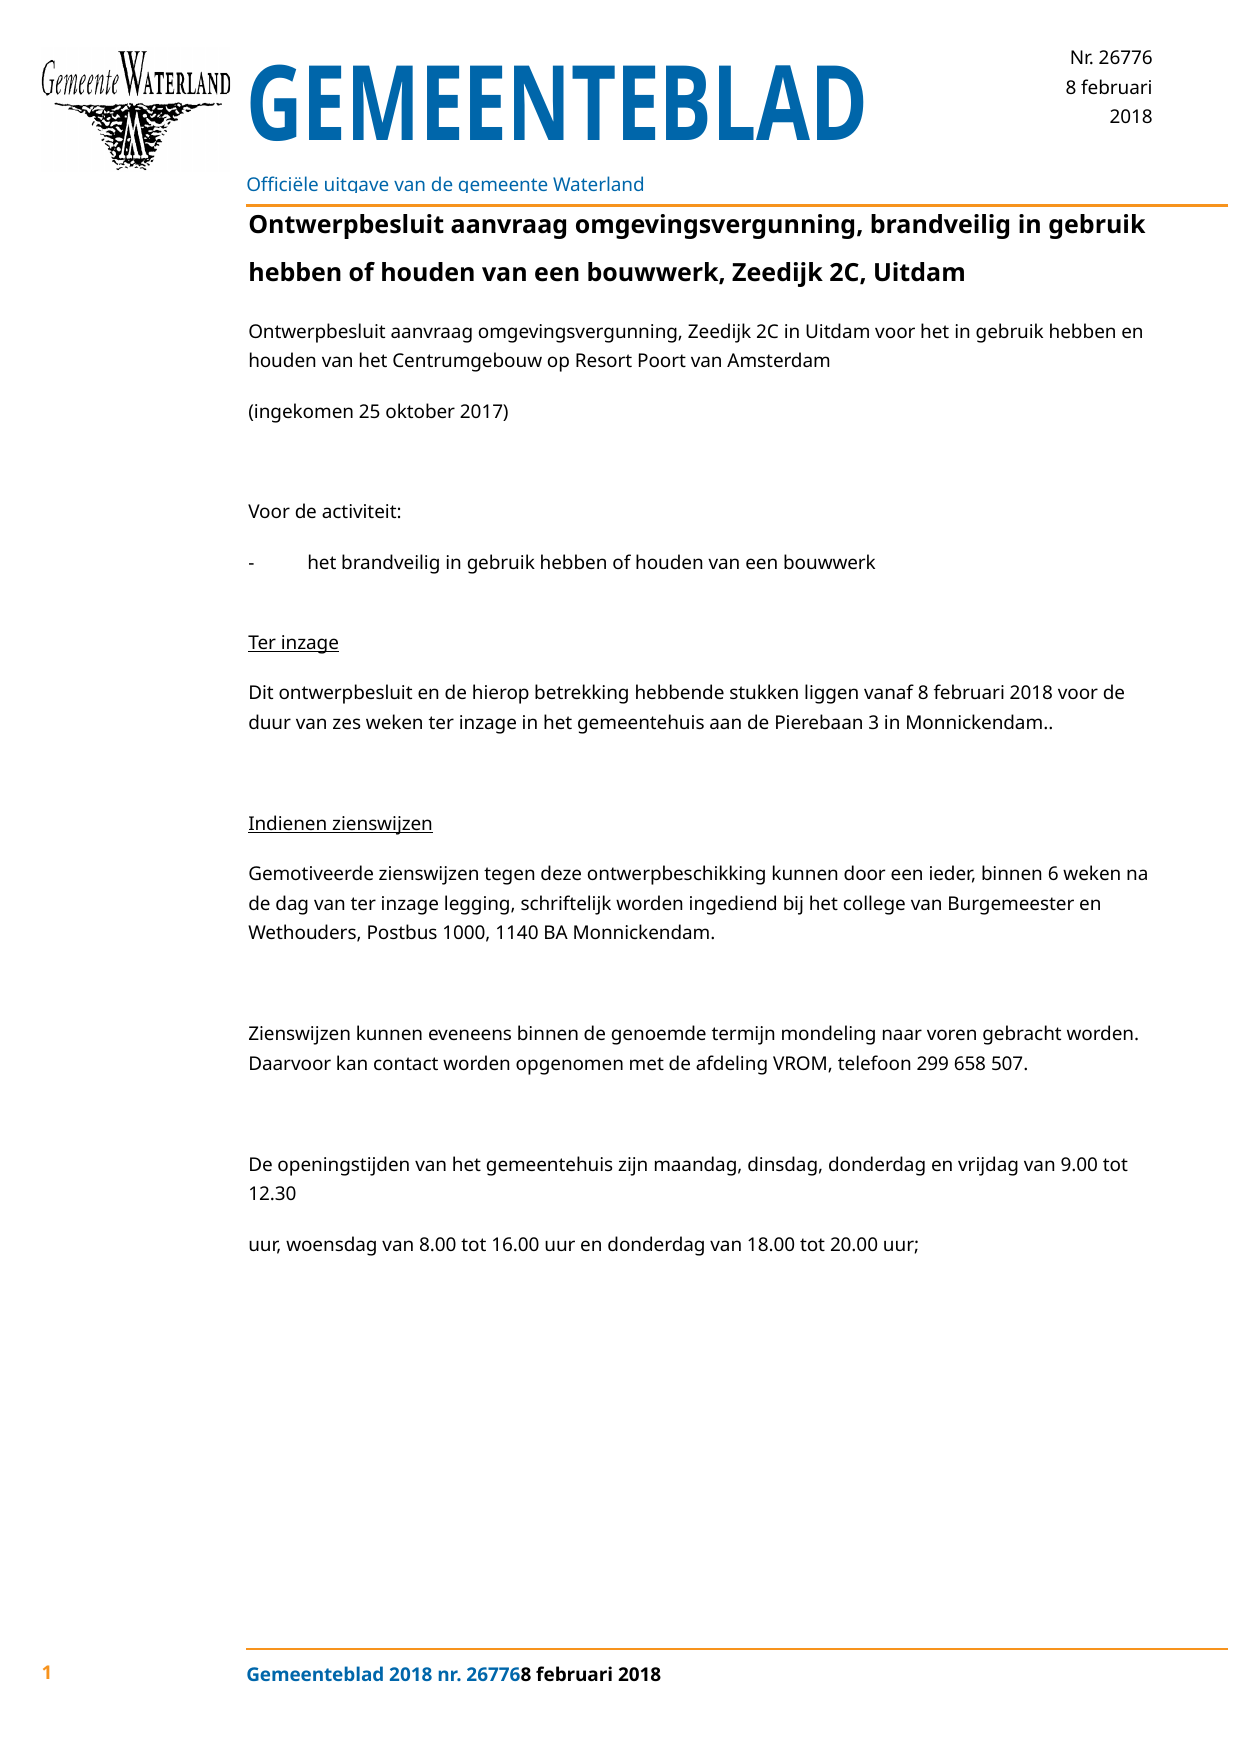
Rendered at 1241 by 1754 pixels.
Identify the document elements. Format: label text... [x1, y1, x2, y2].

text Voor de activiteit: [248, 499, 1152, 524]
text Ontwerpbesluit aanvraag omgevingsvergunning, Zeedijk 2C in Uitdam voor het in gebruik hebben en houden van het Centrumgebouw op Resort Poort van Amsterdam [248, 318, 1152, 373]
text De openingstijden van het gemeentehuis zijn maandag, dinsdag, donderdag en vrijdag van 9.00 tot 12.30 [248, 1151, 1152, 1206]
text Zienswijzen kunnen eveneens binnen de genoemde termijn mondeling naar voren gebracht worden. Daarvoor kan contact worden opgenomen met de afdeling VROM, telefoon 299 658 507. [248, 1020, 1152, 1076]
text (ingekomen 25 oktober 2017) [248, 398, 1152, 424]
text Ontwerpbesluit aanvraag omgevingsvergunning, brandveilig in gebruik hebben of houden van een bouwwerk, Zeedijk 2C, Uitdam [248, 207, 1152, 288]
picture [41, 47, 231, 172]
text Gemotiveerde zienswijzen tegen deze ontwerpbeschikking kunnen door een ieder, binnen 6 weken na de dag van ter inzage legging, schriftelijk worden ingediend bij het college van Burgemeester en Wethouders, Postbus 1000, 1140 BA Monnickendam. [248, 860, 1152, 945]
text Ter inzage [248, 629, 1152, 655]
list het brandveilig in gebruik hebben of houden van een bouwwerk [248, 549, 1152, 575]
text Dit ontwerpbesluit en de hierop betrekking hebbende stukken liggen vanaf 8 februari 2018 voor de duur van zes weken ter inzage in het gemeentehuis aan de Pierebaan 3 in Monnickendam.. [248, 679, 1152, 735]
text Indienen zienswijzen [248, 810, 1152, 836]
text uur, woensdag van 8.00 tot 16.00 uur en donderdag van 18.00 tot 20.00 uur; [248, 1231, 1152, 1257]
